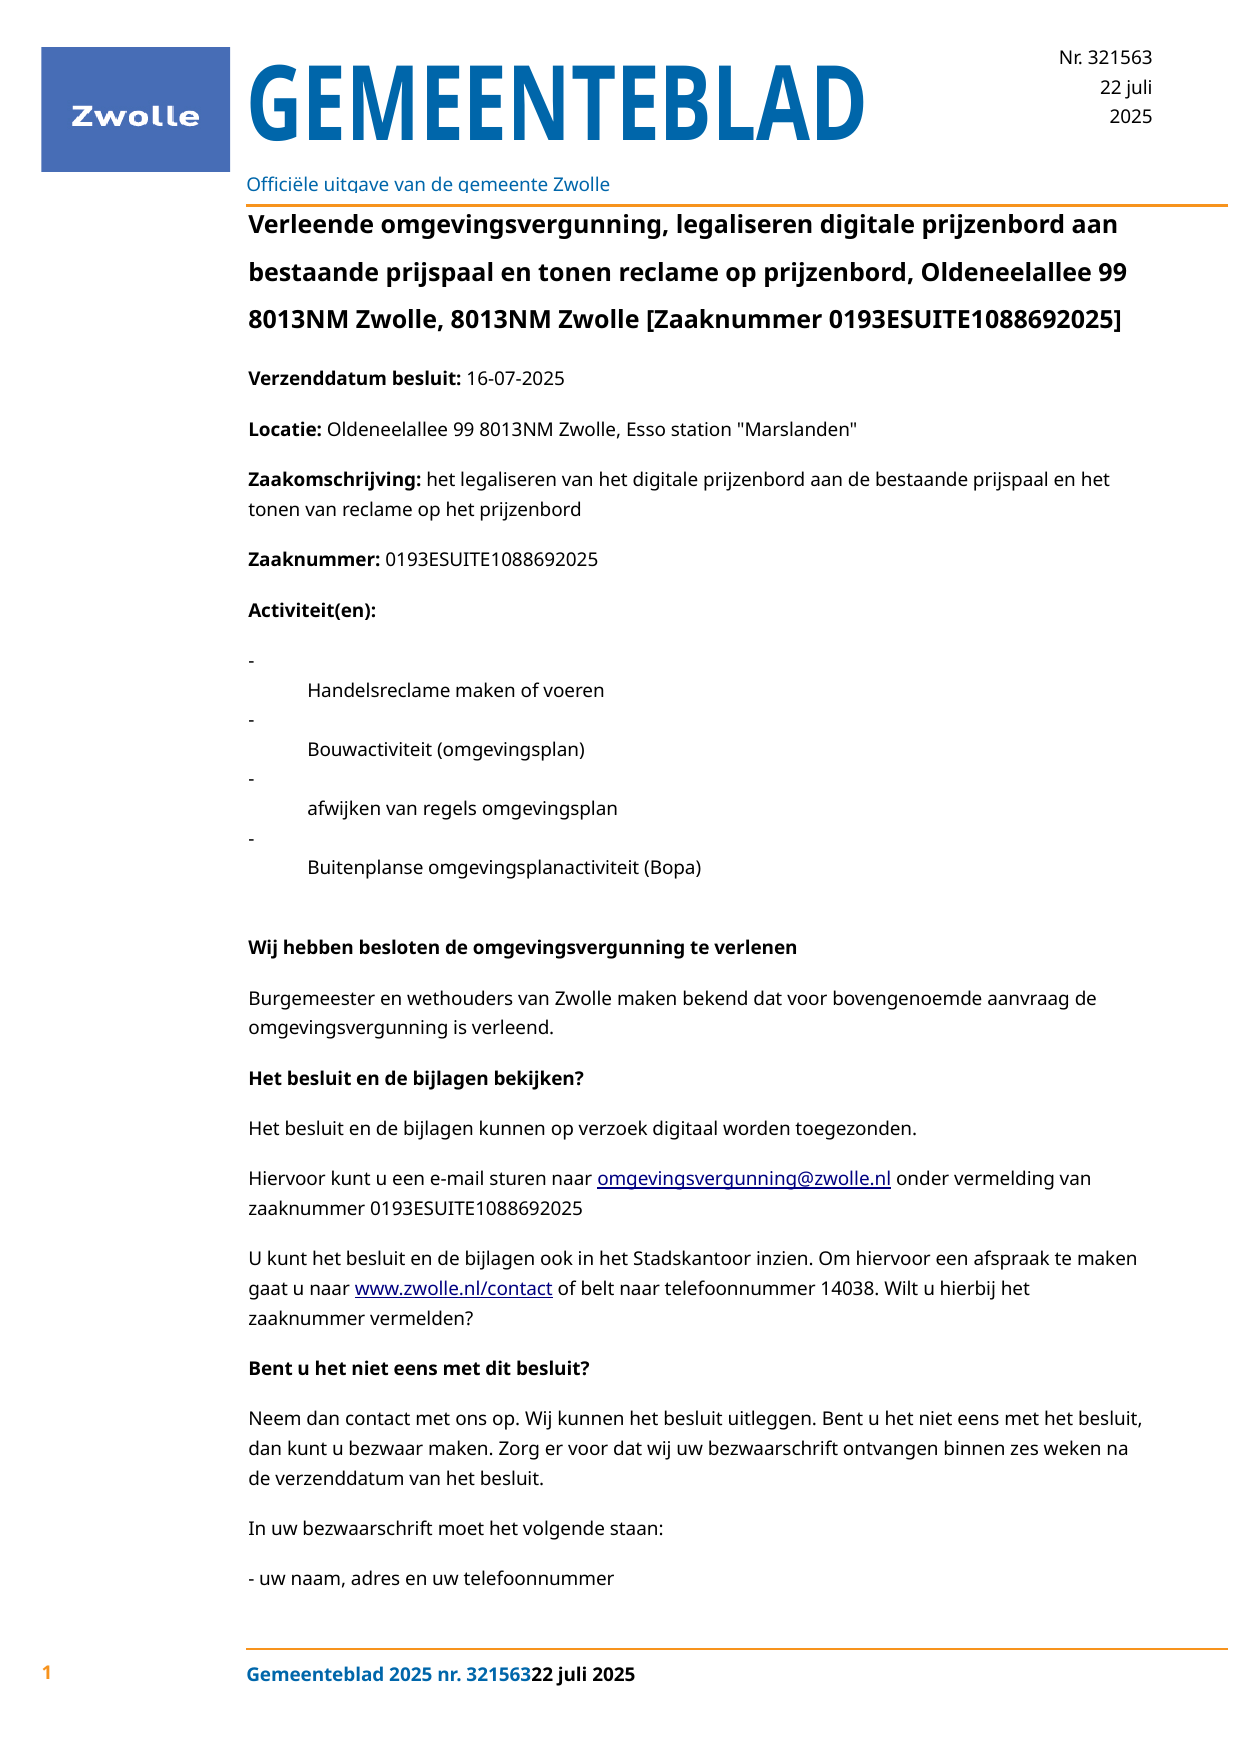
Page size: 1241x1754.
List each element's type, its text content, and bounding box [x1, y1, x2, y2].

text Zaakomschrijving: het legaliseren van het digitale prijzenbord aan de bestaande prijspaal en het tonen van reclame op het prijzenbord [248, 466, 1152, 522]
text Burgemeester en wethouders van Zwolle maken bekend dat voor bovengenoemde aanvraag de omgevingsvergunning is verleend. [248, 985, 1152, 1040]
text Verzenddatum besluit: 16-07-2025 [248, 366, 1152, 391]
list afwijken van regels omgevingsplan [248, 795, 1152, 821]
text - uw naam, adres en uw telefoonnummer [248, 1566, 1152, 1591]
text Hiervoor kunt u een e-mail sturen naar omgevingsvergunning@zwolle.nl onder vermelding van zaaknummer 0193ESUITE1088692025 [248, 1166, 1152, 1221]
text Verleende omgevingsvergunning, legaliseren digitale prijzenbord aan bestaande prijspaal en tonen reclame op prijzenbord, Oldeneelallee 99 8013NM Zwolle, 8013NM Zwolle [Zaaknummer 0193ESUITE1088692025] [248, 207, 1152, 336]
text Locatie: Oldeneelallee 99 8013NM Zwolle, Esso station "Marslanden" [248, 416, 1152, 442]
text Wij hebben besloten de omgevingsvergunning te verlenen [248, 934, 1152, 960]
picture [41, 47, 231, 172]
text Zaaknummer: 0193ESUITE1088692025 [248, 546, 1152, 572]
text Activiteit(en): [248, 597, 1152, 622]
text Het besluit en de bijlagen kunnen op verzoek digitaal worden toegezonden. [248, 1115, 1152, 1141]
list Bouwactiviteit (omgevingsplan) [248, 736, 1152, 762]
text Neem dan contact met ons op. Wij kunnen het besluit uitleggen. Bent u het niet eens met het besluit, dan kunt u bezwaar maken. Zorg er voor dat wij uw bezwaarschrift ontvangen binnen zes weken na de verzenddatum van het besluit. [248, 1406, 1152, 1490]
text In uw bezwaarschrift moet het volgende staan: [248, 1515, 1152, 1541]
list Handelsreclame maken of voeren [248, 677, 1152, 702]
text Bent u het niet eens met dit besluit? [248, 1355, 1152, 1381]
text Het besluit en de bijlagen bekijken? [248, 1065, 1152, 1090]
list Buitenplanse omgevingsplanactiviteit (Bopa) [248, 854, 1152, 880]
text U kunt het besluit en de bijlagen ook in het Stadskantoor inzien. Om hiervoor een afspraak te maken gaat u naar www.zwolle.nl/contact of belt naar telefoonnummer 14038. Wilt u hierbij het zaaknummer vermelden? [248, 1246, 1152, 1330]
